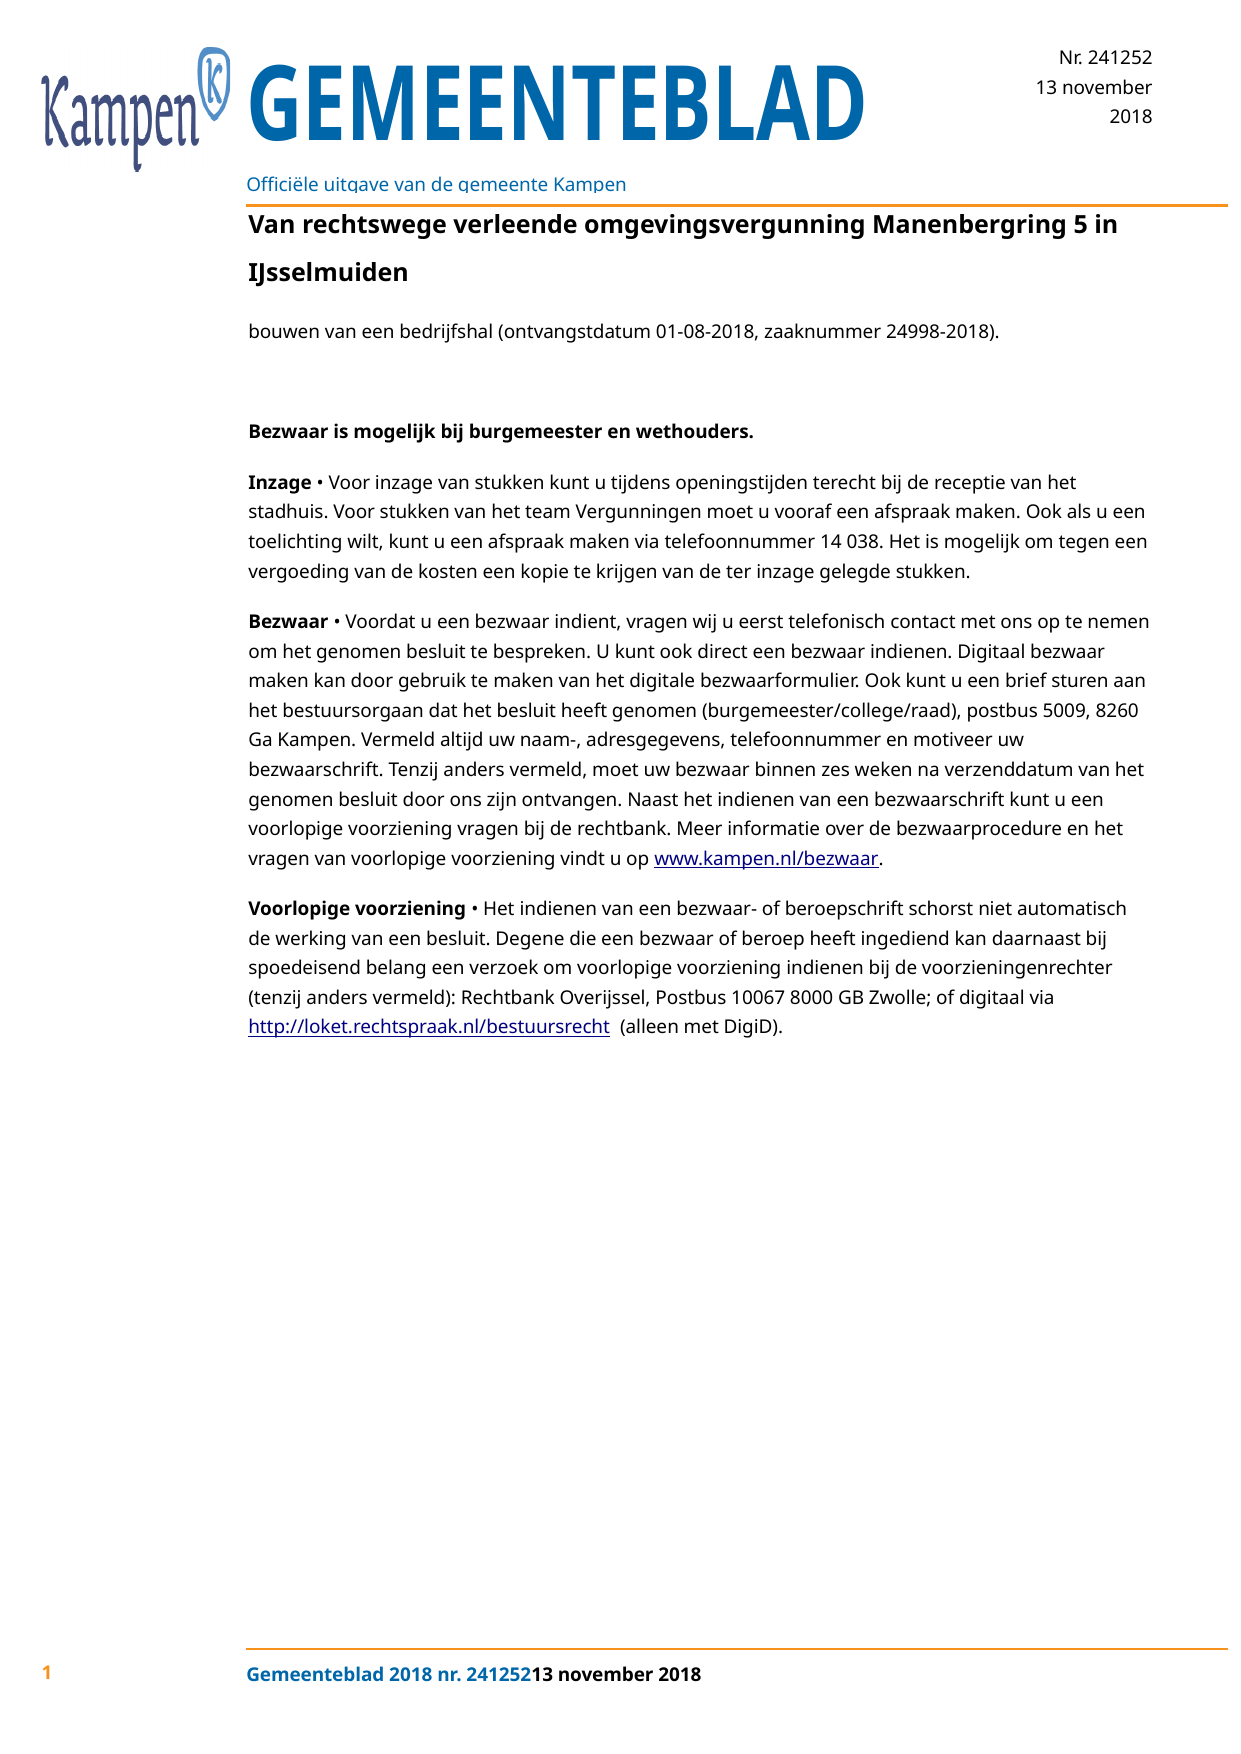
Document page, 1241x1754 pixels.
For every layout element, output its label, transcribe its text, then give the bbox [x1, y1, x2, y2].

text Inzage • Voor inzage van stukken kunt u tijdens openingstijden terecht bij de receptie van het stadhuis. Voor stukken van het team Vergunningen moet u vooraf een afspraak maken. Ook als u een toelichting wilt, kunt u een afspraak maken via telefoonnummer 14 038. Het is mogelijk om tegen een vergoeding van de kosten een kopie te krijgen van de ter inzage gelegde stukken. [248, 469, 1152, 584]
picture [41, 47, 231, 172]
text Van rechtswege verleende omgevingsvergunning Manenbergring 5 in IJsselmuiden [248, 207, 1152, 288]
text Voorlopige voorziening • Het indienen van een bezwaar- of beroepschrift schorst niet automatisch de werking van een besluit. Degene die een bezwaar of beroep heeft ingediend kan daarnaast bij spoedeisend belang een verzoek om voorlopige voorziening indienen bij de voorzieningenrechter (tenzij anders vermeld): Rechtbank Overijssel, Postbus 10067 8000 GB Zwolle; of digitaal via http://loket.rechtspraak.nl/bestuursrecht (alleen met DigiD). [248, 895, 1152, 1039]
text Bezwaar • Voordat u een bezwaar indient, vragen wij u eerst telefonisch contact met ons op te nemen om het genomen besluit te bespreken. U kunt ook direct een bezwaar indienen. Digitaal bezwaar maken kan door gebruik te maken van het digitale bezwaarformulier. Ook kunt u een brief sturen aan het bestuursorgaan dat het besluit heeft genomen (burgemeester/college/raad), postbus 5009, 8260 Ga Kampen. Vermeld altijd uw naam-, adresgegevens, telefoonnummer en motiveer uw bezwaarschrift. Tenzij anders vermeld, moet uw bezwaar binnen zes weken na verzenddatum van het genomen besluit door ons zijn ontvangen. Naast het indienen van een bezwaarschrift kunt u een voorlopige voorziening vragen bij de rechtbank. Meer informatie over de bezwaarprocedure en het vragen van voorlopige voorziening vindt u op www.kampen.nl/bezwaar. [248, 608, 1152, 871]
text bouwen van een bedrijfshal (ontvangstdatum 01-08-2018, zaaknummer 24998-2018). [248, 318, 1152, 344]
text Bezwaar is mogelijk bij burgemeester en wethouders. [248, 419, 1152, 444]
